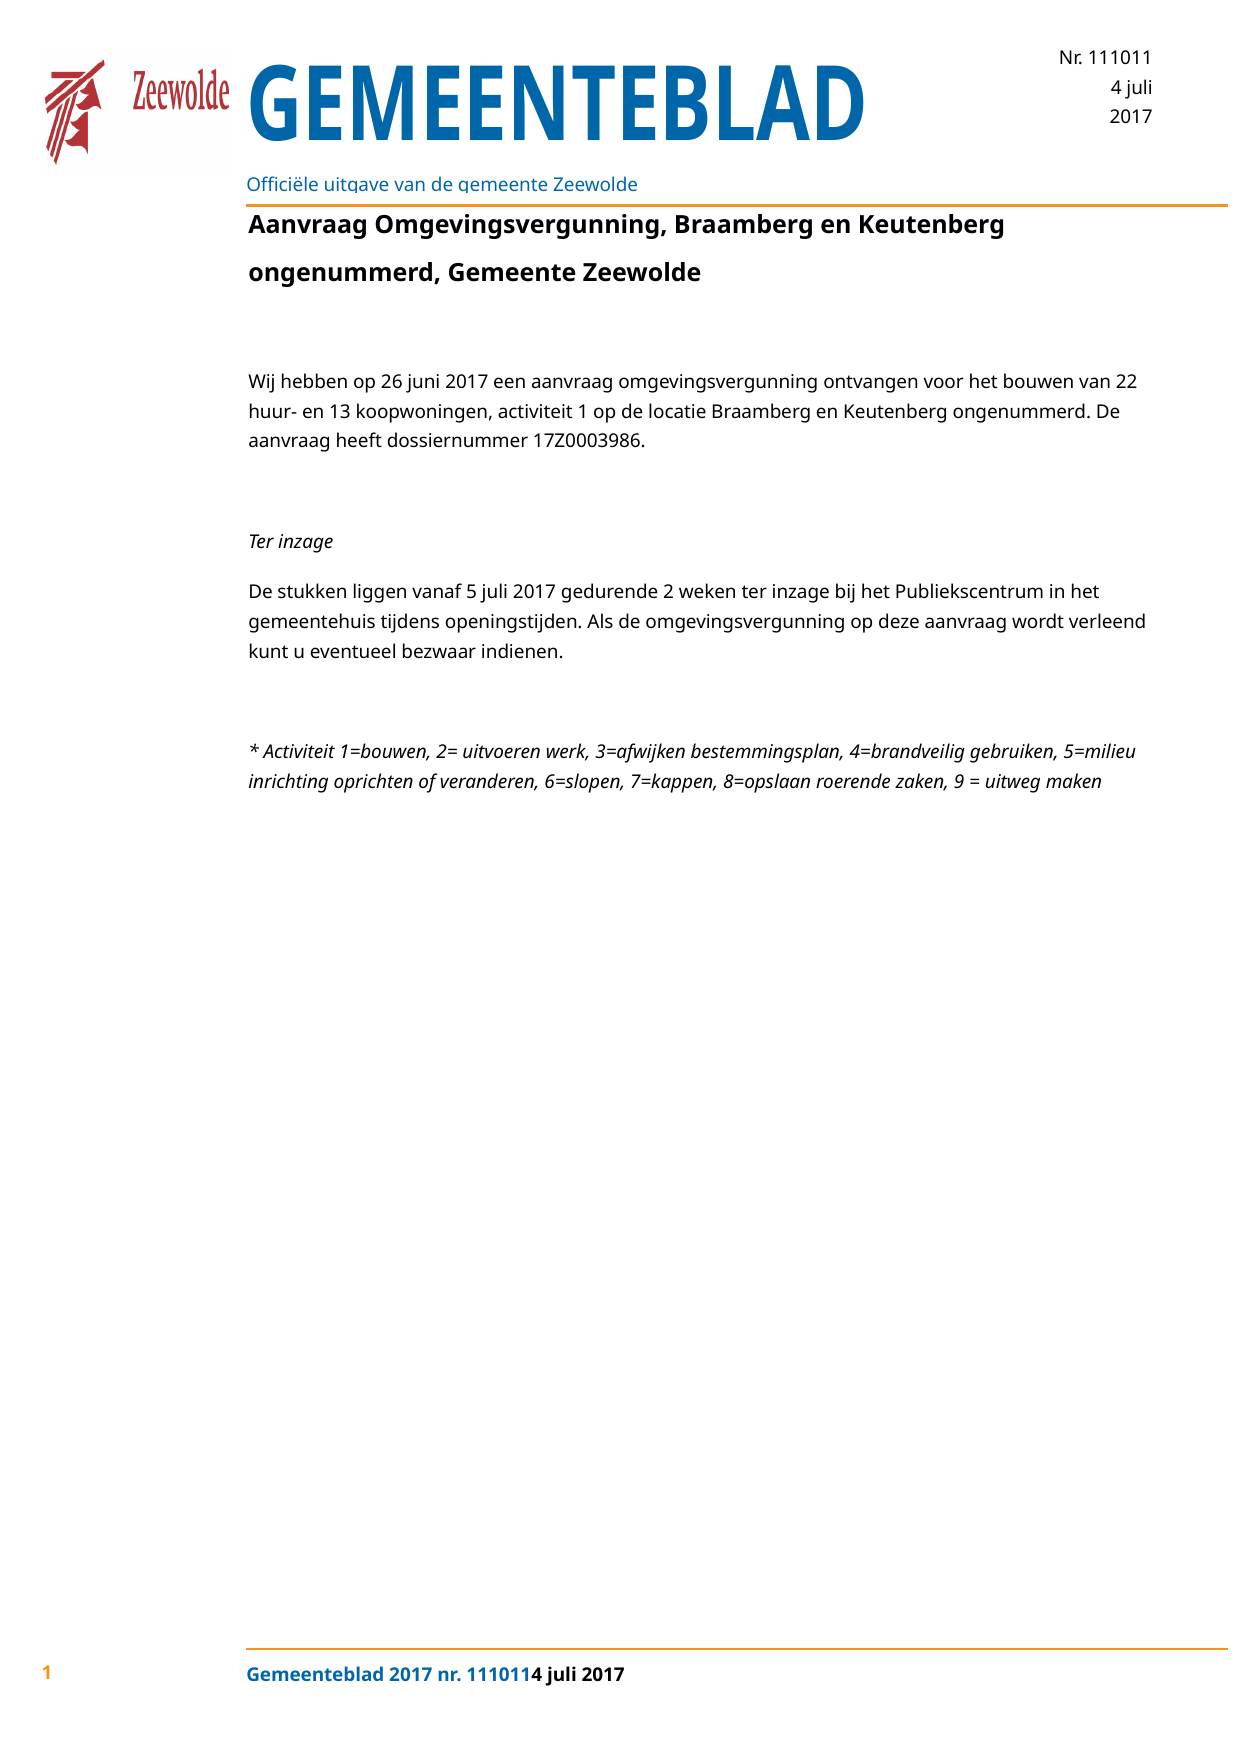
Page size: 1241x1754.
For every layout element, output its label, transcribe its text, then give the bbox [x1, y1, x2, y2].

text Ter inzage [248, 528, 1152, 554]
text * Activiteit 1=bouwen, 2= uitvoeren werk, 3=afwijken bestemmingsplan, 4=brandveilig gebruiken, 5=milieu inrichting oprichten of veranderen, 6=slopen, 7=kappen, 8=opslaan roerende zaken, 9 = uitweg maken [248, 739, 1152, 794]
text Wij hebben op 26 juni 2017 een aanvraag omgevingsvergunning ontvangen voor het bouwen van 22 huur- en 13 koopwoningen, activiteit 1 op de locatie Braamberg en Keutenberg ongenummerd. De aanvraag heeft dossiernummer 17Z0003986. [248, 368, 1152, 453]
text Aanvraag Omgevingsvergunning, Braamberg en Keutenberg ongenummerd, Gemeente Zeewolde [248, 207, 1152, 288]
text De stukken liggen vanaf 5 juli 2017 gedurende 2 weken ter inzage bij het Publiekscentrum in het gemeentehuis tijdens openingstijden. Als de omgevingsvergunning op deze aanvraag wordt verleend kunt u eventueel bezwaar indienen. [248, 579, 1152, 664]
picture [41, 47, 231, 172]
